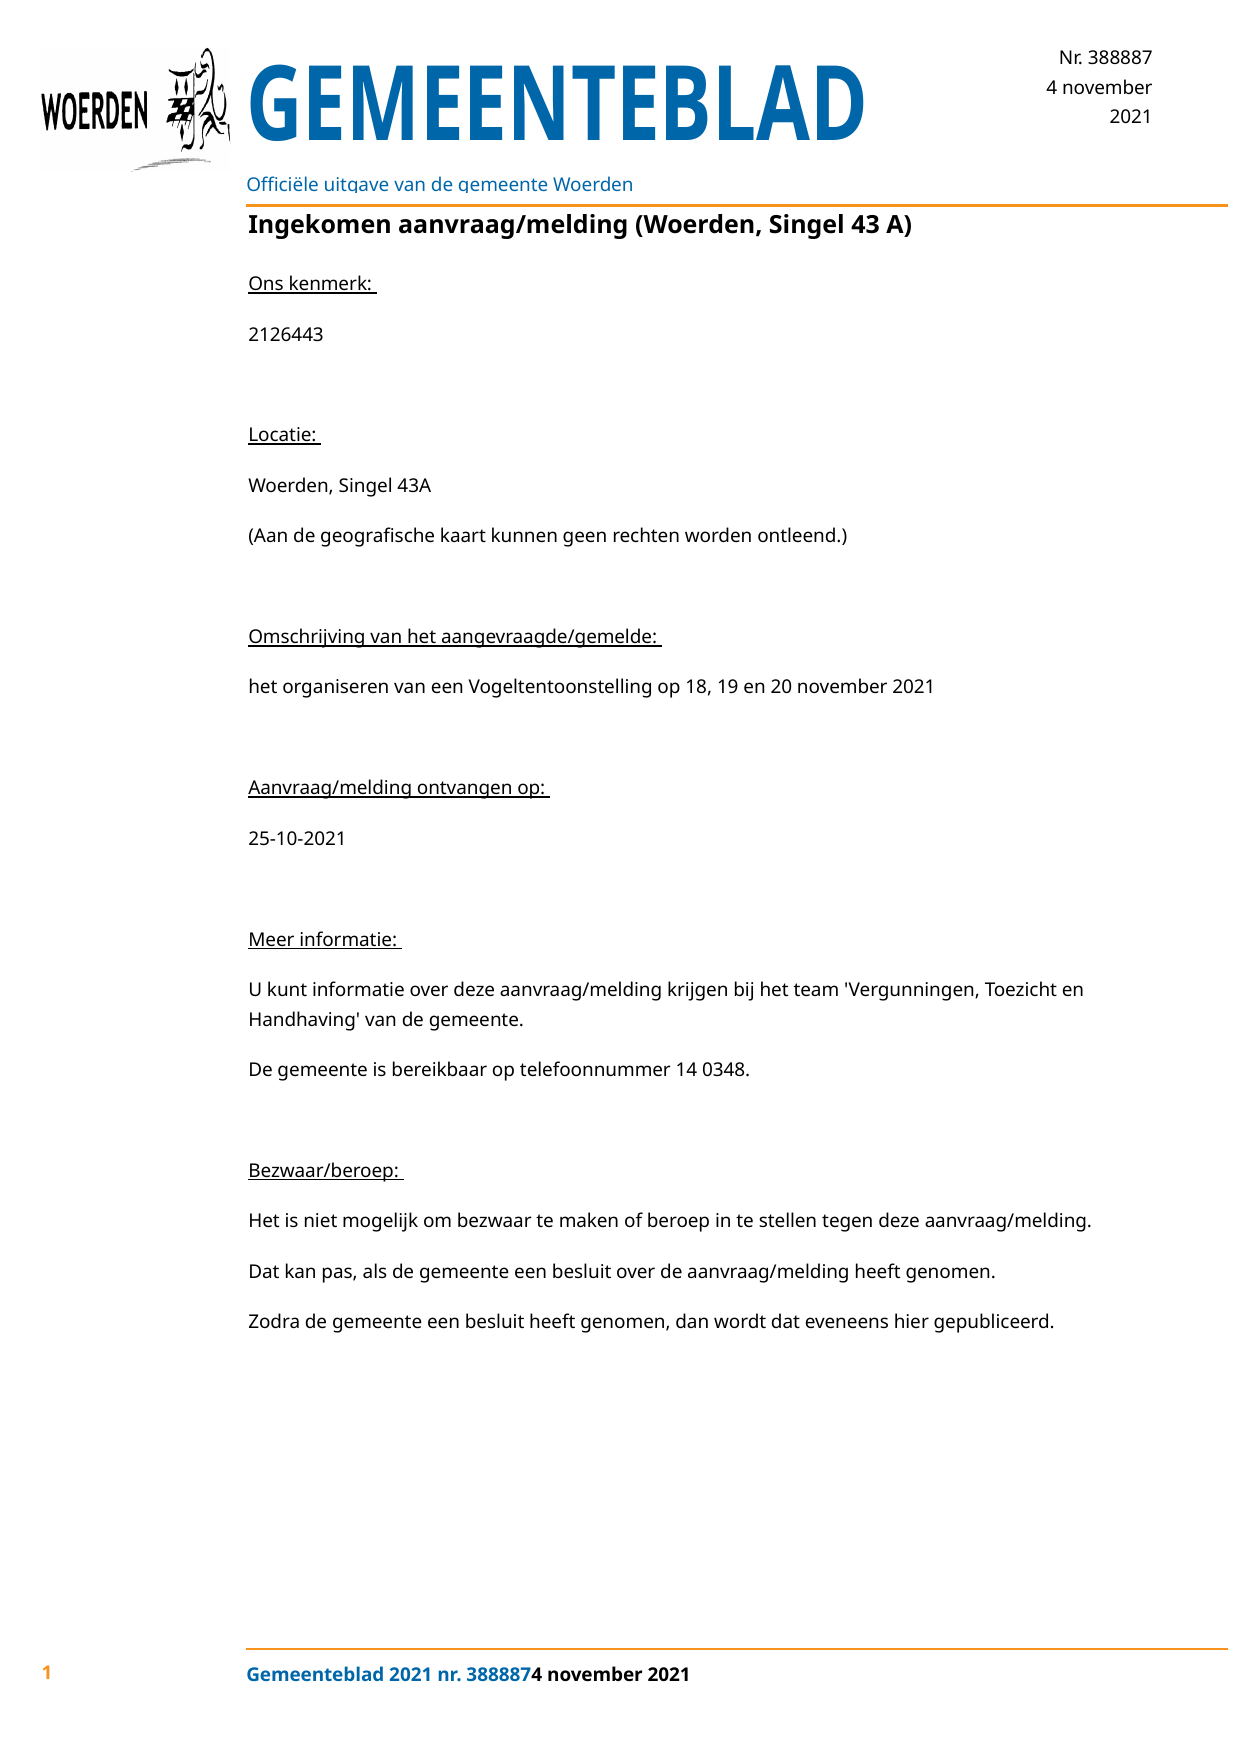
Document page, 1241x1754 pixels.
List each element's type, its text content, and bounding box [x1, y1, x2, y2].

text Meer informatie: [248, 926, 1152, 951]
text (Aan de geografische kaart kunnen geen rechten worden ontleend.) [248, 522, 1152, 548]
text 2126443 [248, 321, 1152, 346]
text Locatie: [248, 422, 1152, 447]
text Bezwaar/beroep: [248, 1157, 1152, 1183]
text Omschrijving van het aangevraagde/gemelde: [248, 623, 1152, 649]
text Het is niet mogelijk om bezwaar te maken of beroep in te stellen tegen deze aanvraag/melding. [248, 1207, 1152, 1233]
text De gemeente is bereikbaar op telefoonnummer 14 0348. [248, 1056, 1152, 1082]
text Aanvraag/melding ontvangen op: [248, 774, 1152, 800]
text Woerden, Singel 43A [248, 472, 1152, 498]
text Zodra de gemeente een besluit heeft genomen, dan wordt dat eveneens hier gepubliceerd. [248, 1308, 1152, 1334]
picture [41, 47, 231, 172]
text 25-10-2021 [248, 825, 1152, 851]
text het organiseren van een Vogeltentoonstelling op 18, 19 en 20 november 2021 [248, 674, 1152, 699]
text U kunt informatie over deze aanvraag/melding krijgen bij het team 'Vergunningen, Toezicht en Handhaving' van de gemeente. [248, 976, 1152, 1031]
text Ingekomen aanvraag/melding (Woerden, Singel 43 A) [248, 207, 1152, 241]
text Ons kenmerk: [248, 270, 1152, 296]
text Dat kan pas, als de gemeente een besluit over de aanvraag/melding heeft genomen. [248, 1258, 1152, 1283]
